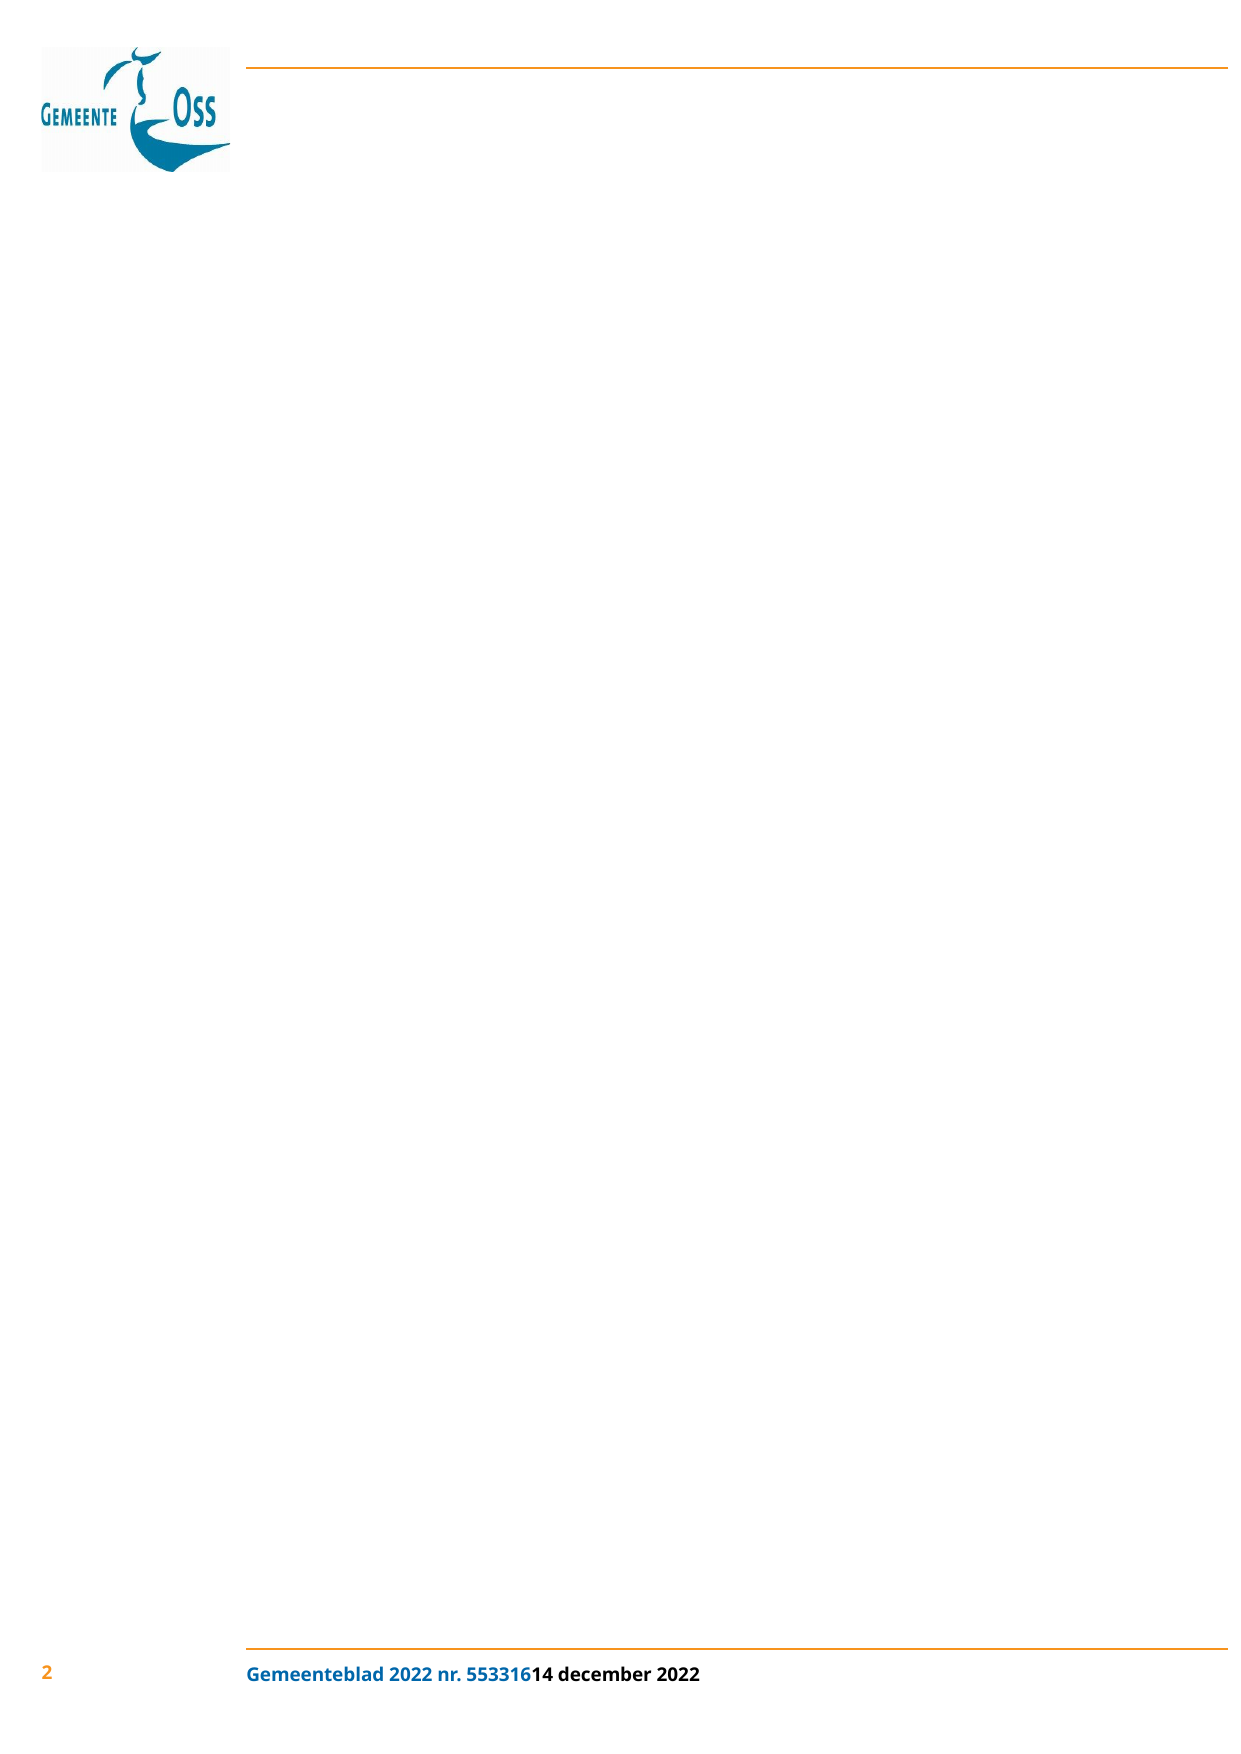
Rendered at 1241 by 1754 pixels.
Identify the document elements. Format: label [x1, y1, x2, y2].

picture [41, 47, 231, 172]
